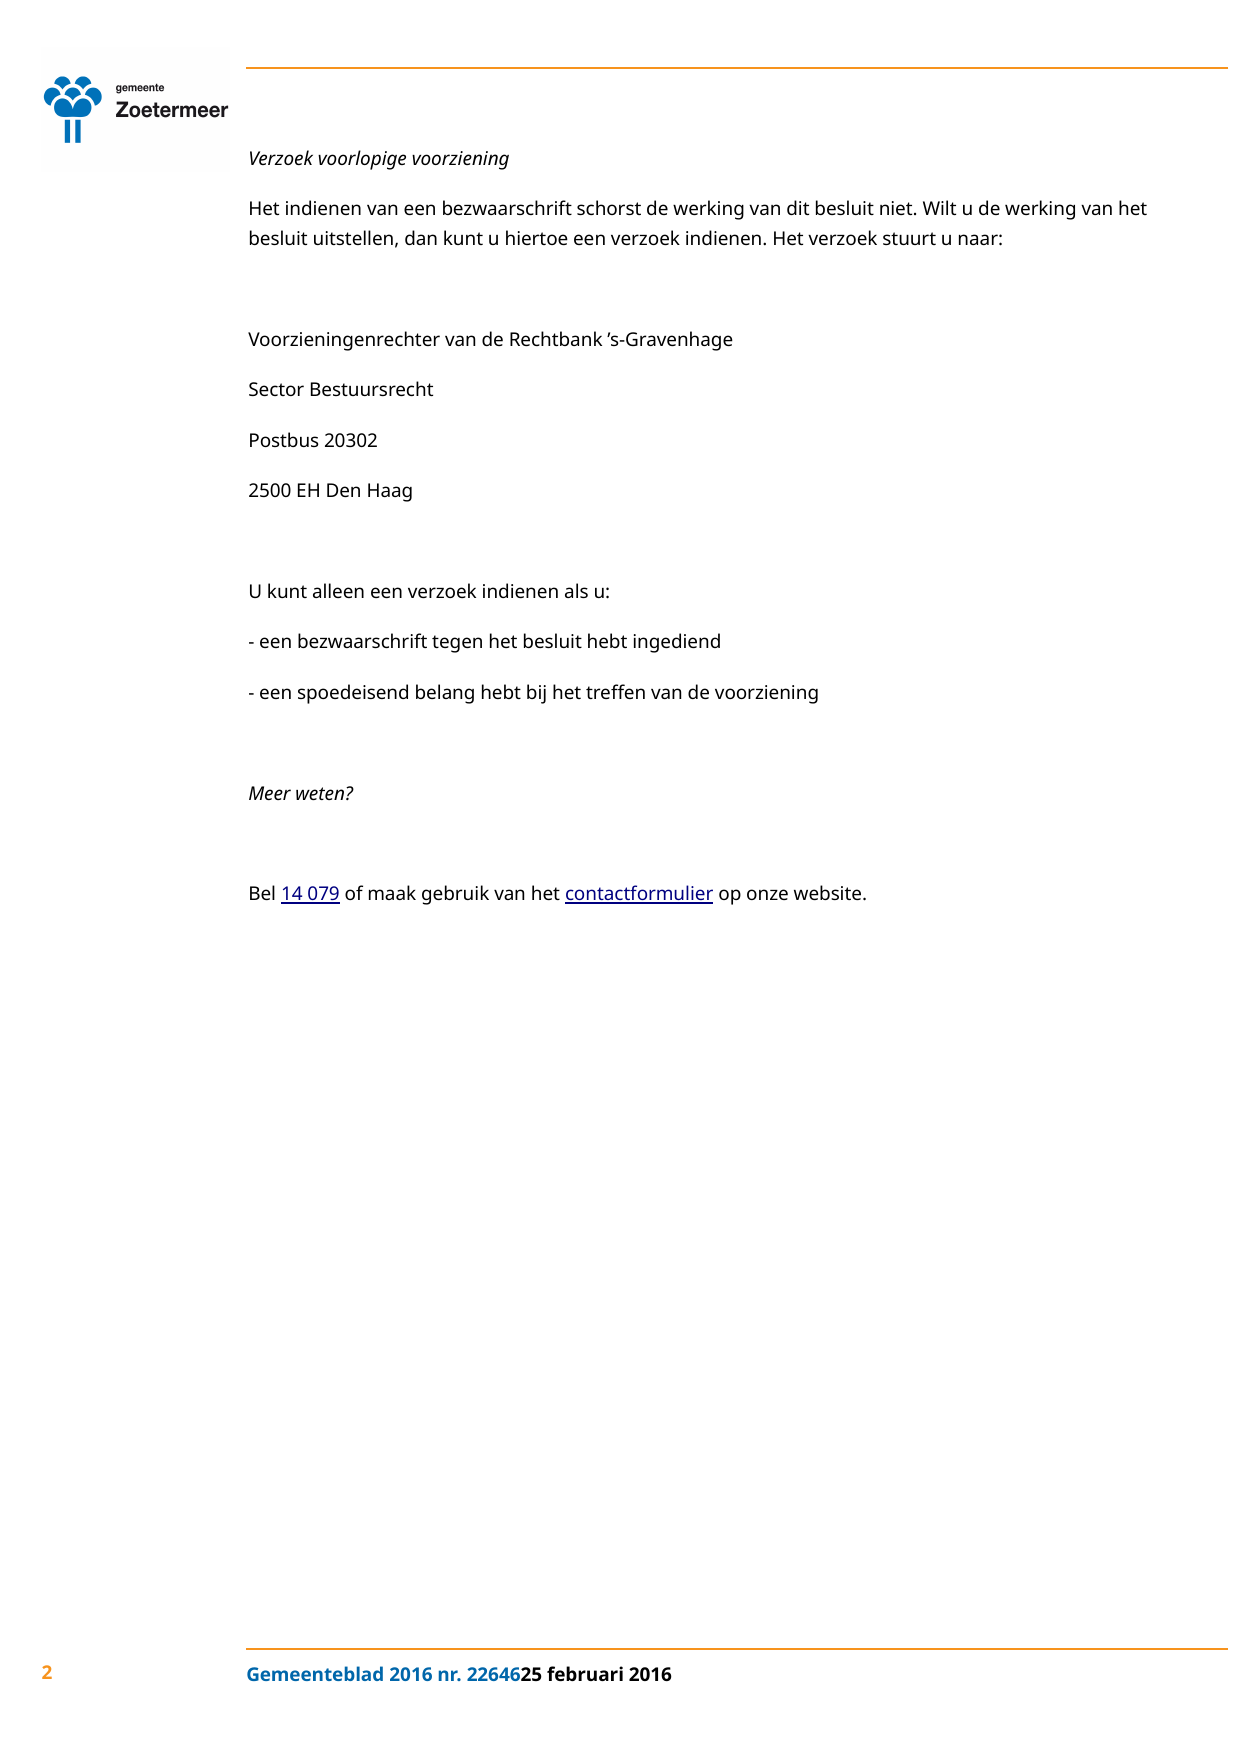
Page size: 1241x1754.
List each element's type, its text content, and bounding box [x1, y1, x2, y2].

text Verzoek voorlopige voorziening [248, 145, 1152, 171]
text Bel 14 079 of maak gebruik van het contactformulier op onze website. [248, 881, 1152, 906]
text - een spoedeisend belang hebt bij het treffen van de voorziening [248, 679, 1152, 705]
text Meer weten? [248, 780, 1152, 806]
text Voorzieningenrechter van de Rechtbank ’s-Gravenhage [248, 326, 1152, 352]
text Sector Bestuursrecht [248, 376, 1152, 402]
text 2500 EH Den Haag [248, 477, 1152, 503]
text U kunt alleen een verzoek indienen als u: [248, 578, 1152, 604]
text Het indienen van een bezwaarschrift schorst de werking van dit besluit niet. Wilt u de werking van het besluit uitstellen, dan kunt u hiertoe een verzoek indienen. Het verzoek stuurt u naar: [248, 196, 1152, 251]
text - een bezwaarschrift tegen het besluit hebt ingediend [248, 628, 1152, 654]
picture [41, 47, 231, 172]
text Postbus 20302 [248, 427, 1152, 453]
